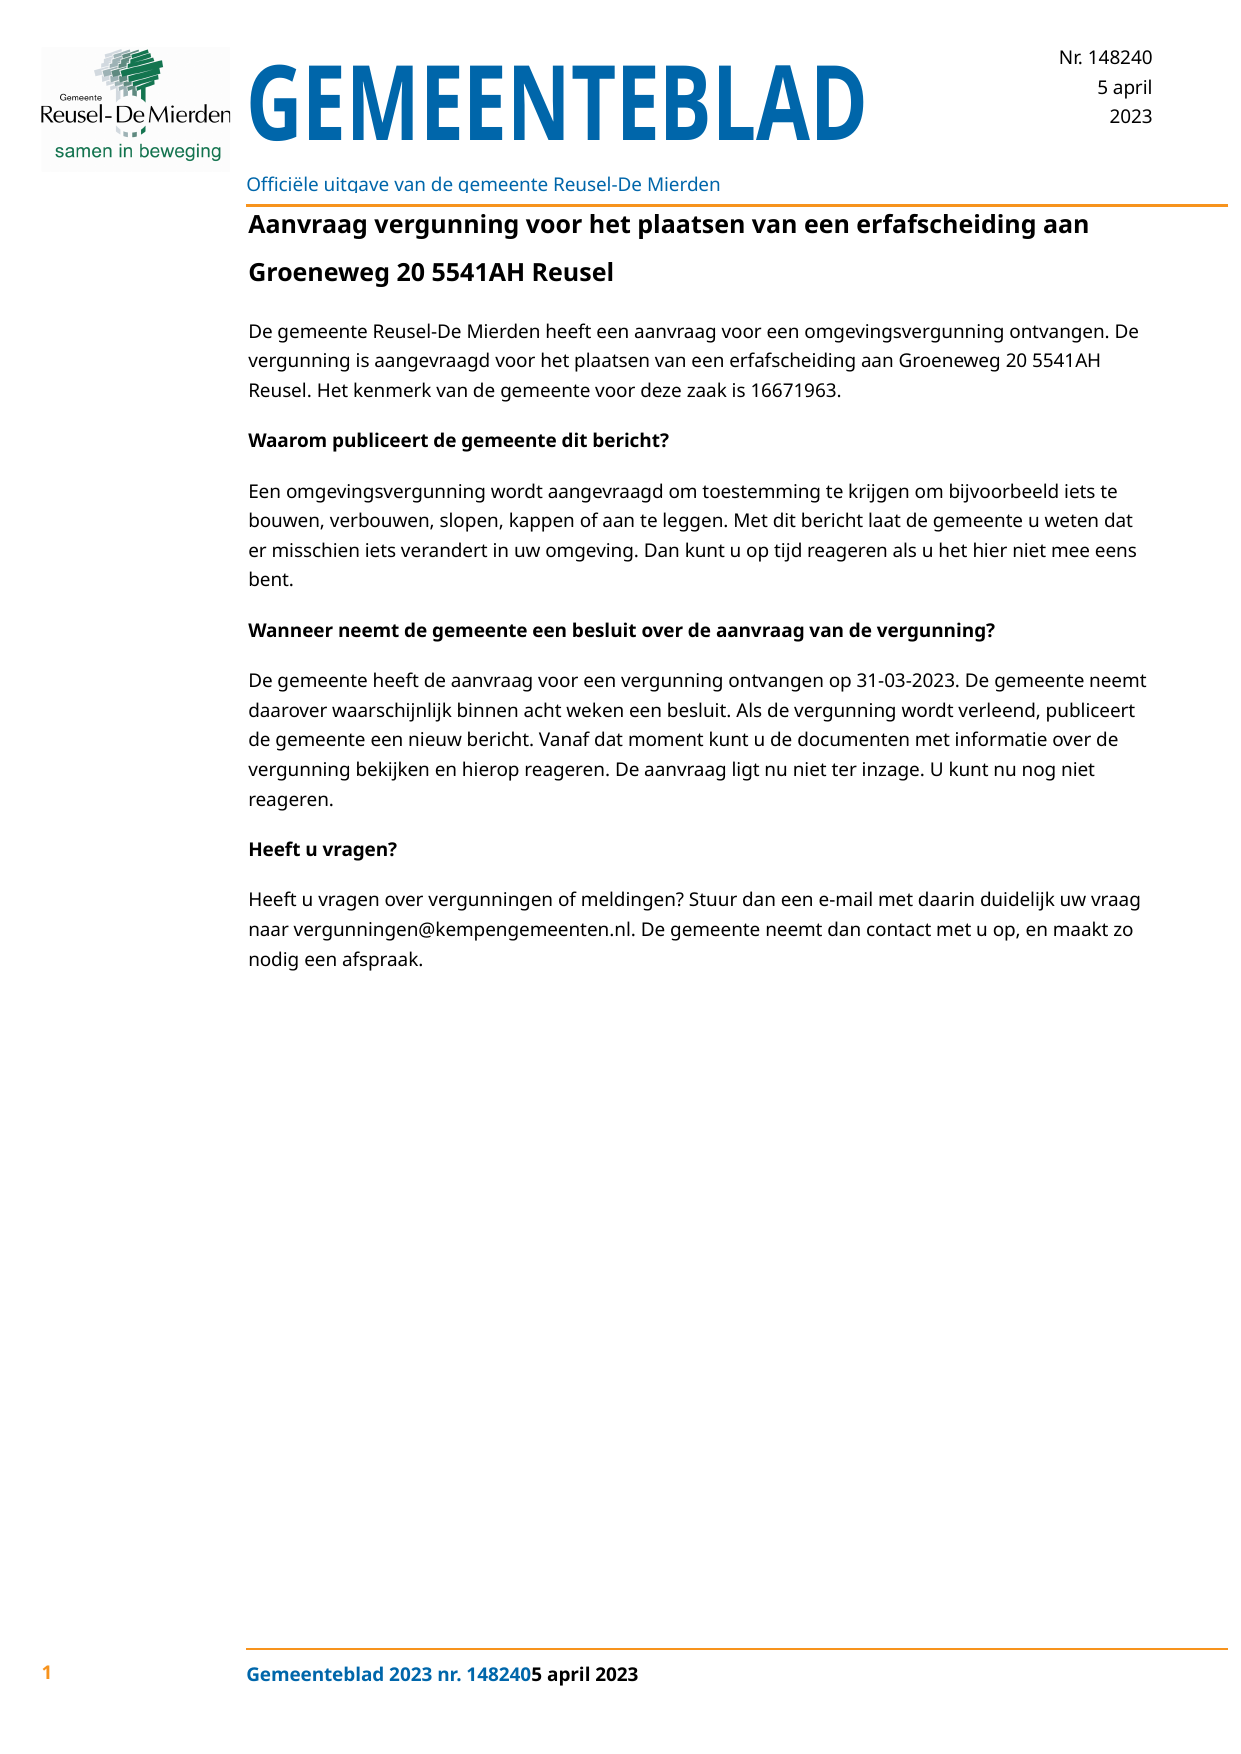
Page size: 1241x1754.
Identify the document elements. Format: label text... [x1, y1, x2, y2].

text Wanneer neemt de gemeente een besluit over de aanvraag van de vergunning? [248, 617, 1152, 643]
text De gemeente heeft de aanvraag voor een vergunning ontvangen op 31-03-2023. De gemeente neemt daarover waarschijnlijk binnen acht weken een besluit. Als de vergunning wordt verleend, publiceert de gemeente een nieuw bericht. Vanaf dat moment kunt u de documenten met informatie over de vergunning bekijken en hierop reageren. De aanvraag ligt nu niet ter inzage. U kunt nu nog niet reageren. [248, 667, 1152, 812]
text Heeft u vragen? [248, 836, 1152, 862]
text De gemeente Reusel-De Mierden heeft een aanvraag voor een omgevingsvergunning ontvangen. De vergunning is aangevraagd voor het plaatsen van een erfafscheiding aan Groeneweg 20 5541AH Reusel. Het kenmerk van de gemeente voor deze zaak is 16671963. [248, 318, 1152, 403]
text Een omgevingsvergunning wordt aangevraagd om toestemming te krijgen om bijvoorbeeld iets te bouwen, verbouwen, slopen, kappen of aan te leggen. Met dit bericht laat de gemeente u weten dat er misschien iets verandert in uw omgeving. Dan kunt u op tijd reageren als u het hier niet mee eens bent. [248, 478, 1152, 592]
text Heeft u vragen over vergunningen of meldingen? Stuur dan een e-mail met daarin duidelijk uw vraag naar vergunningen@kempengemeenten.nl. De gemeente neemt dan contact met u op, en maakt zo nodig een afspraak. [248, 887, 1152, 972]
picture [41, 47, 231, 172]
text Waarom publiceert de gemeente dit bericht? [248, 427, 1152, 453]
text Aanvraag vergunning voor het plaatsen van een erfafscheiding aan Groeneweg 20 5541AH Reusel [248, 207, 1152, 288]
